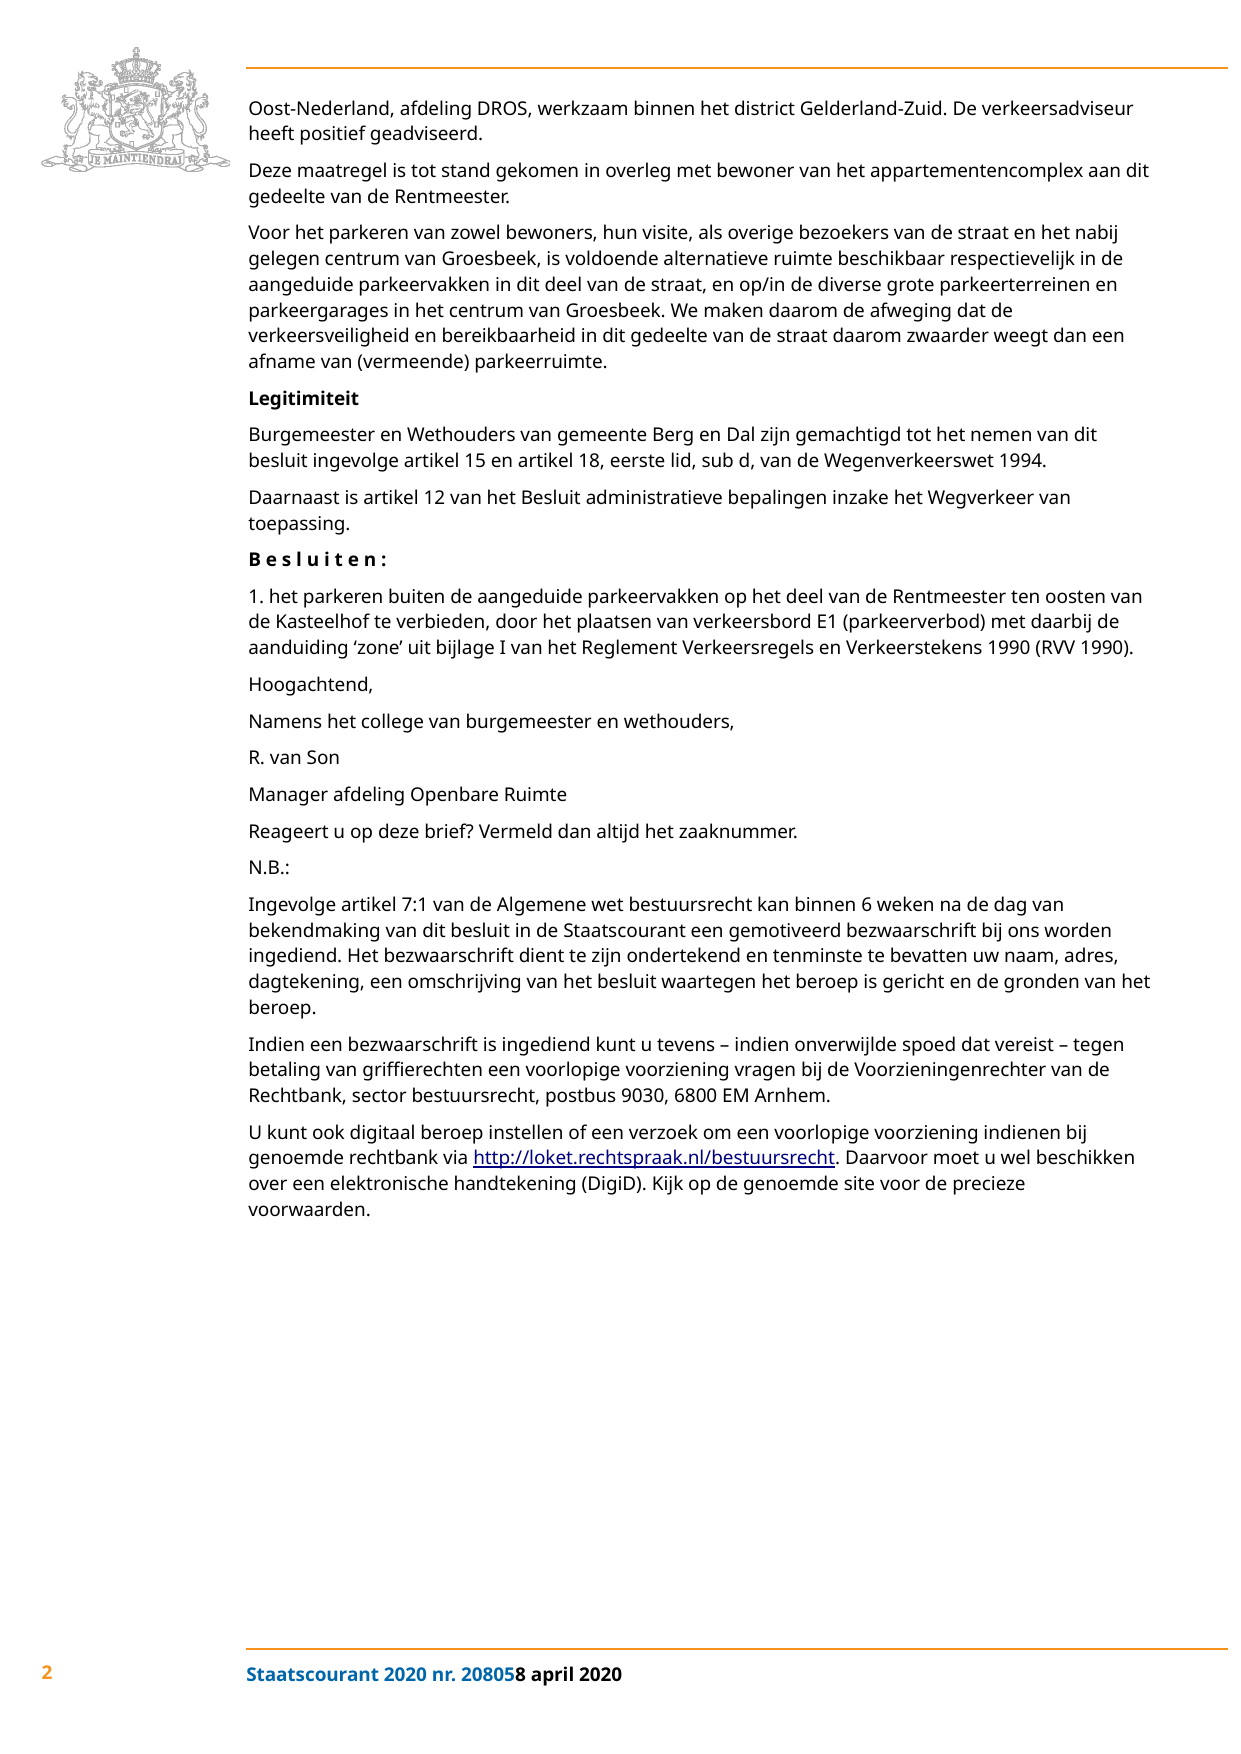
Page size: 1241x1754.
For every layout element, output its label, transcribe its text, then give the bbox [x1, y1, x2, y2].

text 1. het parkeren buiten de aangeduide parkeervakken op het deel van de Rentmeester ten oosten van de Kasteelhof te verbieden, door het plaatsen van verkeersbord E1 (parkeerverbod) met daarbij de aanduiding ‘zone’ uit bijlage I van het Reglement Verkeersregels en Verkeerstekens 1990 (RVV 1990). [248, 583, 1152, 660]
text Oost-Nederland, afdeling DROS, werkzaam binnen het district Gelderland-Zuid. De verkeersadviseur heeft positief geadviseerd. [248, 95, 1152, 146]
text Deze maatregel is tot stand gekomen in overleg met bewoner van het appartementencomplex aan dit gedeelte van de Rentmeester. [248, 157, 1152, 209]
text Voor het parkeren van zowel bewoners, hun visite, als overige bezoekers van de straat en het nabij gelegen centrum van Groesbeek, is voldoende alternatieve ruimte beschikbaar respectievelijk in de aangeduide parkeervakken in dit deel van de straat, en op/in de diverse grote parkeerterreinen en parkeergarages in het centrum van Groesbeek. We maken daarom de afweging dat de verkeersveiligheid en bereikbaarheid in dit gedeelte van de straat daarom zwaarder weegt dan een afname van (vermeende) parkeerruimte. [248, 219, 1152, 374]
text Indien een bezwaarschrift is ingediend kunt u tevens – indien onverwijlde spoed dat vereist – tegen betaling van griffierechten een voorlopige voorziening vragen bij de Voorzieningenrechter van de Rechtbank, sector bestuursrecht, postbus 9030, 6800 EM Arnhem. [248, 1031, 1152, 1108]
text Ingevolge artikel 7:1 van de Algemene wet bestuursrecht kan binnen 6 weken na de dag van bekendmaking van dit besluit in de Staatscourant een gemotiveerd bezwaarschrift bij ons worden ingediend. Het bezwaarschrift dient te zijn ondertekend en tenminste te bevatten uw naam, adres, dagtekening, een omschrijving van het besluit waartegen het beroep is gericht en de gronden van het beroep. [248, 891, 1152, 1020]
text Burgemeester en Wethouders van gemeente Berg en Dal zijn gemachtigd tot het nemen van dit besluit ingevolge artikel 15 en artikel 18, eerste lid, sub d, van de Wegenverkeerswet 1994. [248, 422, 1152, 473]
text Manager afdeling Openbare Ruimte [248, 781, 1152, 807]
picture [41, 47, 231, 172]
text B e s l u i t e n : [248, 546, 1152, 572]
text Namens het college van burgemeester en wethouders, [248, 708, 1152, 733]
text Legitimiteit [248, 385, 1152, 411]
text Reageert u op deze brief? Vermeld dan altijd het zaaknummer. [248, 818, 1152, 843]
text Hoogachtend, [248, 671, 1152, 697]
text N.B.: [248, 854, 1152, 880]
text R. van Son [248, 744, 1152, 770]
text U kunt ook digitaal beroep instellen of een verzoek om een voorlopige voorziening indienen bij genoemde rechtbank via http://loket.rechtspraak.nl/bestuursrecht. Daarvoor moet u wel beschikken over een elektronische handtekening (DigiD). Kijk op de genoemde site voor de precieze voorwaarden. [248, 1119, 1152, 1222]
text Daarnaast is artikel 12 van het Besluit administratieve bepalingen inzake het Wegverkeer van toepassing. [248, 484, 1152, 535]
